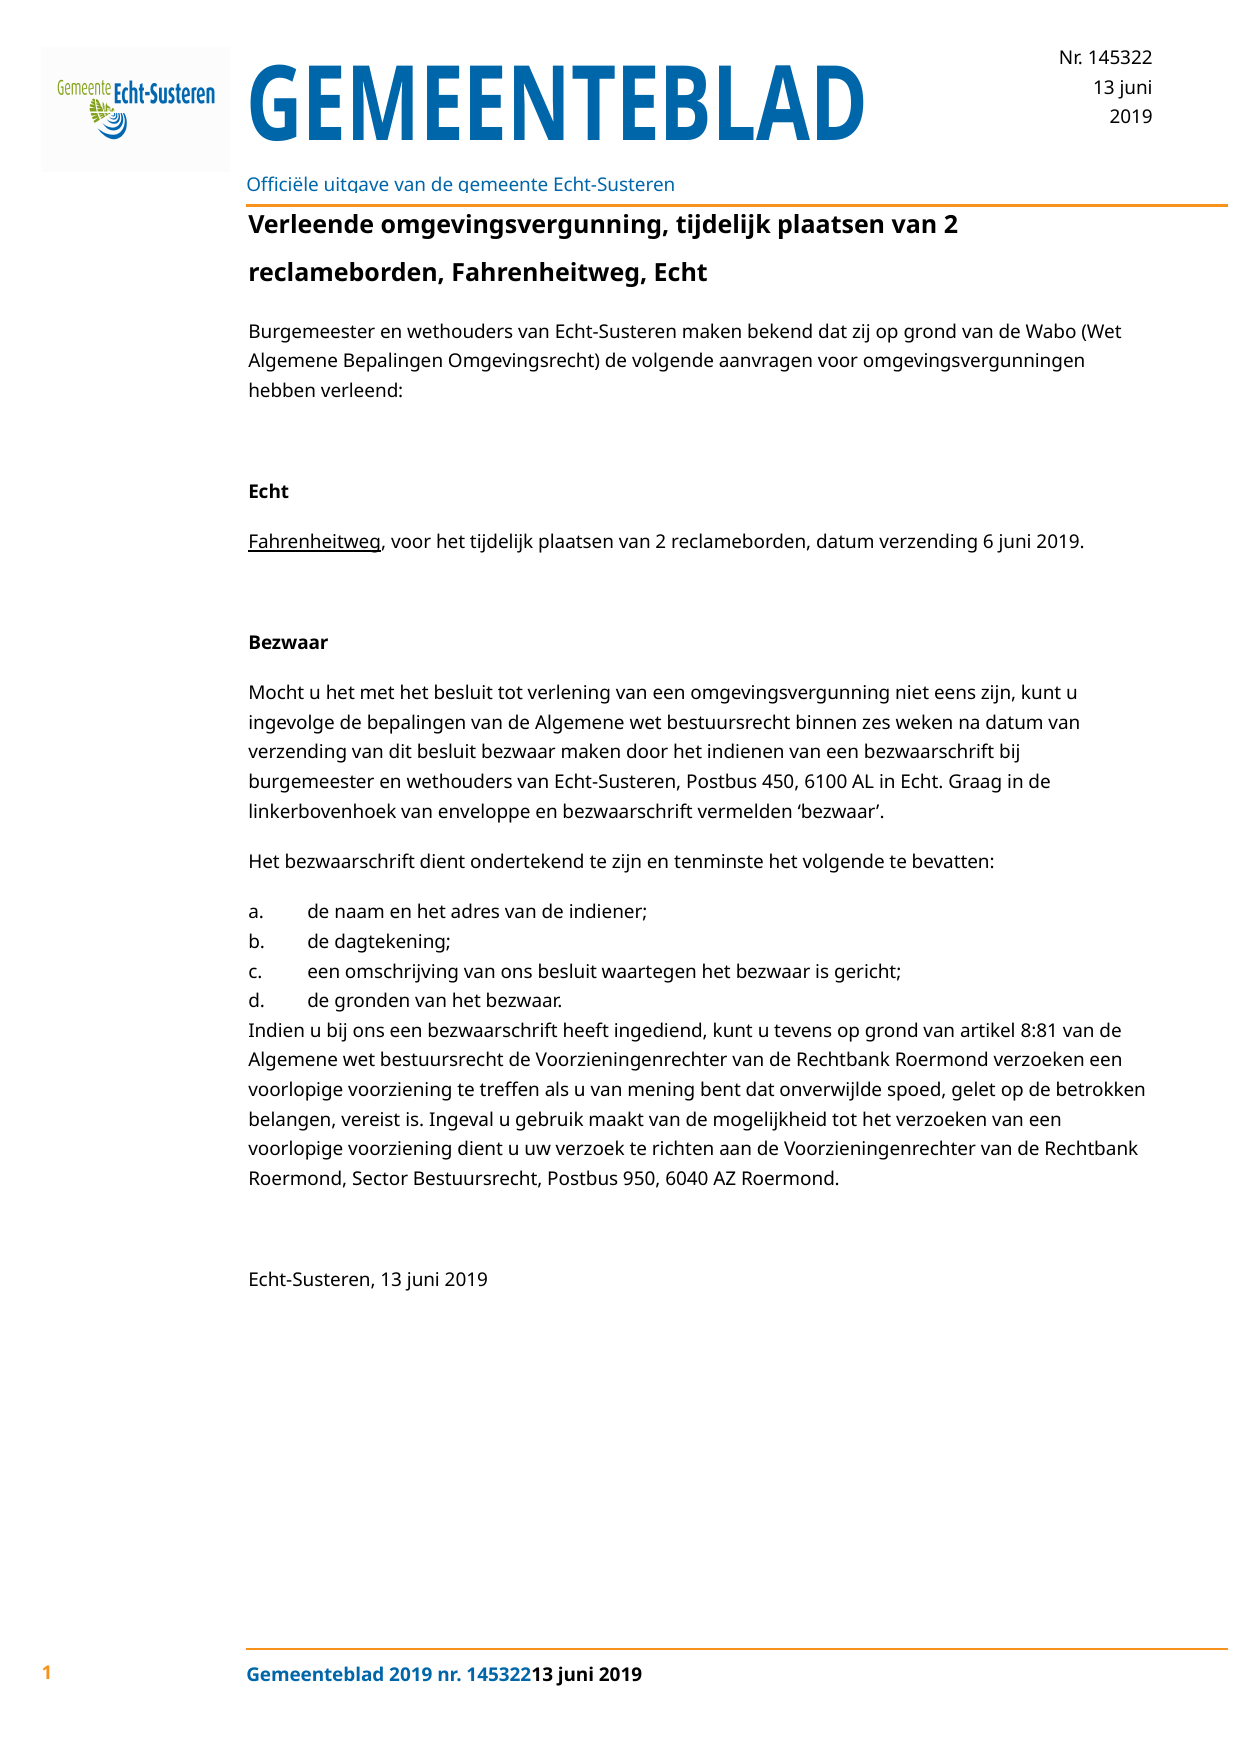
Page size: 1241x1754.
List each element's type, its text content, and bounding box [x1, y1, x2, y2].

list de gronden van het bezwaar. [248, 987, 1152, 1013]
text Mocht u het met het besluit tot verlening van een omgevingsvergunning niet eens zijn, kunt u ingevolge de bepalingen van de Algemene wet bestuursrecht binnen zes weken na datum van verzending van dit besluit bezwaar maken door het indienen van een bezwaarschrift bij burgemeester en wethouders van Echt-Susteren, Postbus 450, 6100 AL in Echt. Graag in de linkerbovenhoek van enveloppe en bezwaarschrift vermelden ‘bezwaar’. [248, 679, 1152, 824]
text Bezwaar [248, 629, 1152, 655]
text Het bezwaarschrift dient ondertekend te zijn en tenminste het volgende te bevatten: [248, 848, 1152, 874]
text Fahrenheitweg, voor het tijdelijk plaatsen van 2 reclameborden, datum verzending 6 juni 2019. [248, 528, 1152, 554]
text Echt [248, 478, 1152, 504]
picture [41, 47, 231, 172]
text Indien u bij ons een bezwaarschrift heeft ingediend, kunt u tevens op grond van artikel 8:81 van de Algemene wet bestuursrecht de Voorzieningenrechter van de Rechtbank Roermond verzoeken een voorlopige voorziening te treffen als u van mening bent dat onverwijlde spoed, gelet op de betrokken belangen, vereist is. Ingeval u gebruik maakt van de mogelijkheid tot het verzoeken van een voorlopige voorziening dient u uw verzoek te richten aan de Voorzieningenrechter van de Rechtbank Roermond, Sector Bestuursrecht, Postbus 950, 6040 AZ Roermond. [248, 1017, 1152, 1191]
text Burgemeester en wethouders van Echt-Susteren maken bekend dat zij op grond van de Wabo (Wet Algemene Bepalingen Omgevingsrecht) de volgende aanvragen voor omgevingsvergunningen hebben verleend: [248, 318, 1152, 403]
list een omschrijving van ons besluit waartegen het bezwaar is gericht; [248, 958, 1152, 984]
list de dagtekening; [248, 928, 1152, 954]
text Verleende omgevingsvergunning, tijdelijk plaatsen van 2 reclameborden, Fahrenheitweg, Echt [248, 207, 1152, 288]
text Echt-Susteren, 13 juni 2019 [248, 1266, 1152, 1292]
list de naam en het adres van de indiener; [248, 899, 1152, 924]
